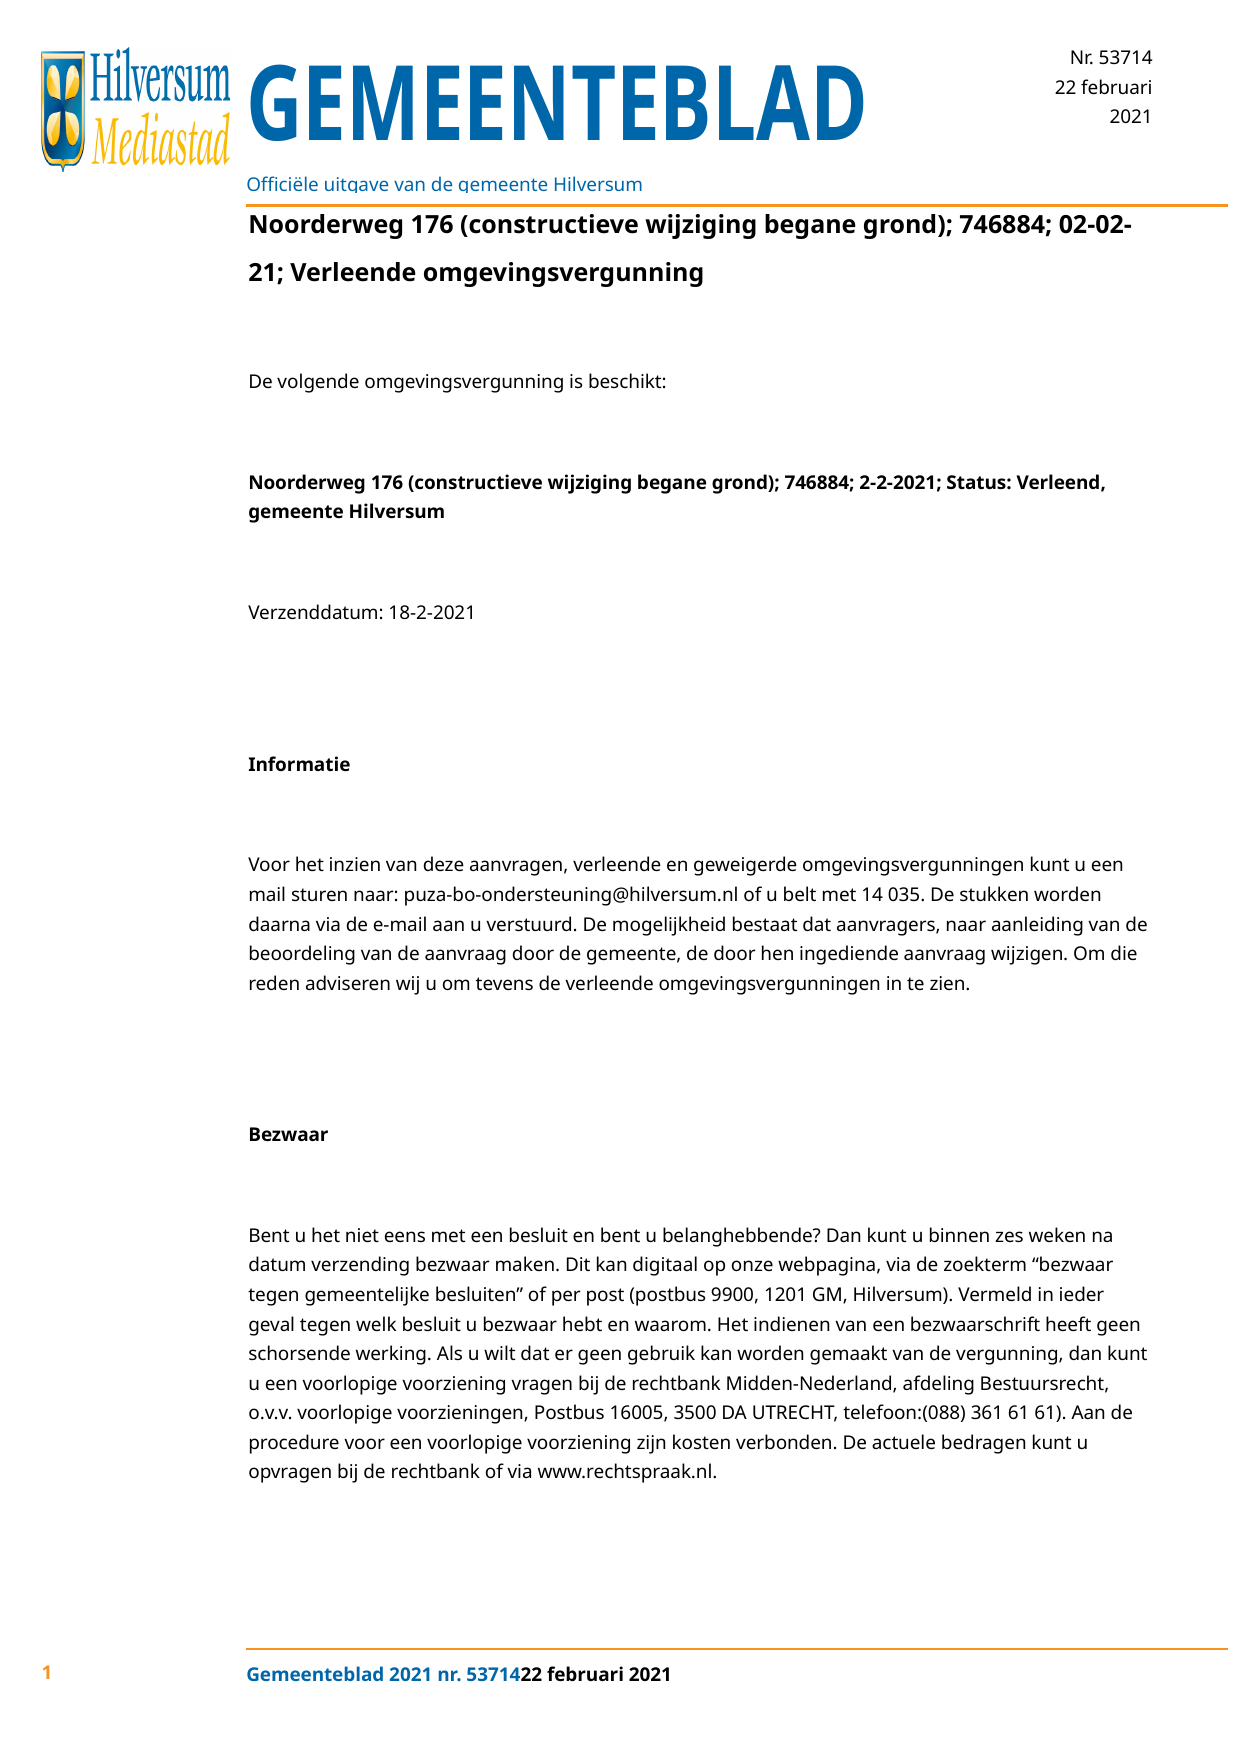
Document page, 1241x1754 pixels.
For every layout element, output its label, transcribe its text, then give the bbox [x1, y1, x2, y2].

text Informatie [248, 751, 1152, 777]
picture [41, 47, 231, 172]
text Noorderweg 176 (constructieve wijziging begane grond); 746884; 02-02-21; Verleende omgevingsvergunning [248, 207, 1152, 288]
text Bent u het niet eens met een besluit en bent u belanghebbende? Dan kunt u binnen zes weken na datum verzending bezwaar maken. Dit kan digitaal op onze webpagina, via de zoekterm “bezwaar tegen gemeentelijke besluiten” of per post (postbus 9900, 1201 GM, Hilversum). Vermeld in ieder geval tegen welk besluit u bezwaar hebt en waarom. Het indienen van een bezwaarschrift heeft geen schorsende werking. Als u wilt dat er geen gebruik kan worden gemaakt van de vergunning, dan kunt u een voorlopige voorziening vragen bij de rechtbank Midden-Nederland, afdeling Bestuursrecht, o.v.v. voorlopige voorzieningen, Postbus 16005, 3500 DA UTRECHT, telefoon:(088) 361 61 61). Aan de procedure voor een voorlopige voorziening zijn kosten verbonden. De actuele bedragen kunt u opvragen bij de rechtbank of via www.rechtspraak.nl. [248, 1222, 1152, 1484]
text Verzenddatum: 18-2-2021 [248, 599, 1152, 625]
text Voor het inzien van deze aanvragen, verleende en geweigerde omgevingsvergunningen kunt u een mail sturen naar: puza-bo-ondersteuning@hilversum.nl of u belt met 14 035. De stukken worden daarna via de e-mail aan u verstuurd. De mogelijkheid bestaat dat aanvragers, naar aanleiding van de beoordeling van de aanvraag door de gemeente, de door hen ingediende aanvraag wijzigen. Om die reden adviseren wij u om tevens de verleende omgevingsvergunningen in te zien. [248, 852, 1152, 996]
text Noorderweg 176 (constructieve wijziging begane grond); 746884; 2-2-2021; Status: Verleend, gemeente Hilversum [248, 469, 1152, 524]
text De volgende omgevingsvergunning is beschikt: [248, 368, 1152, 394]
text Bezwaar [248, 1121, 1152, 1147]
